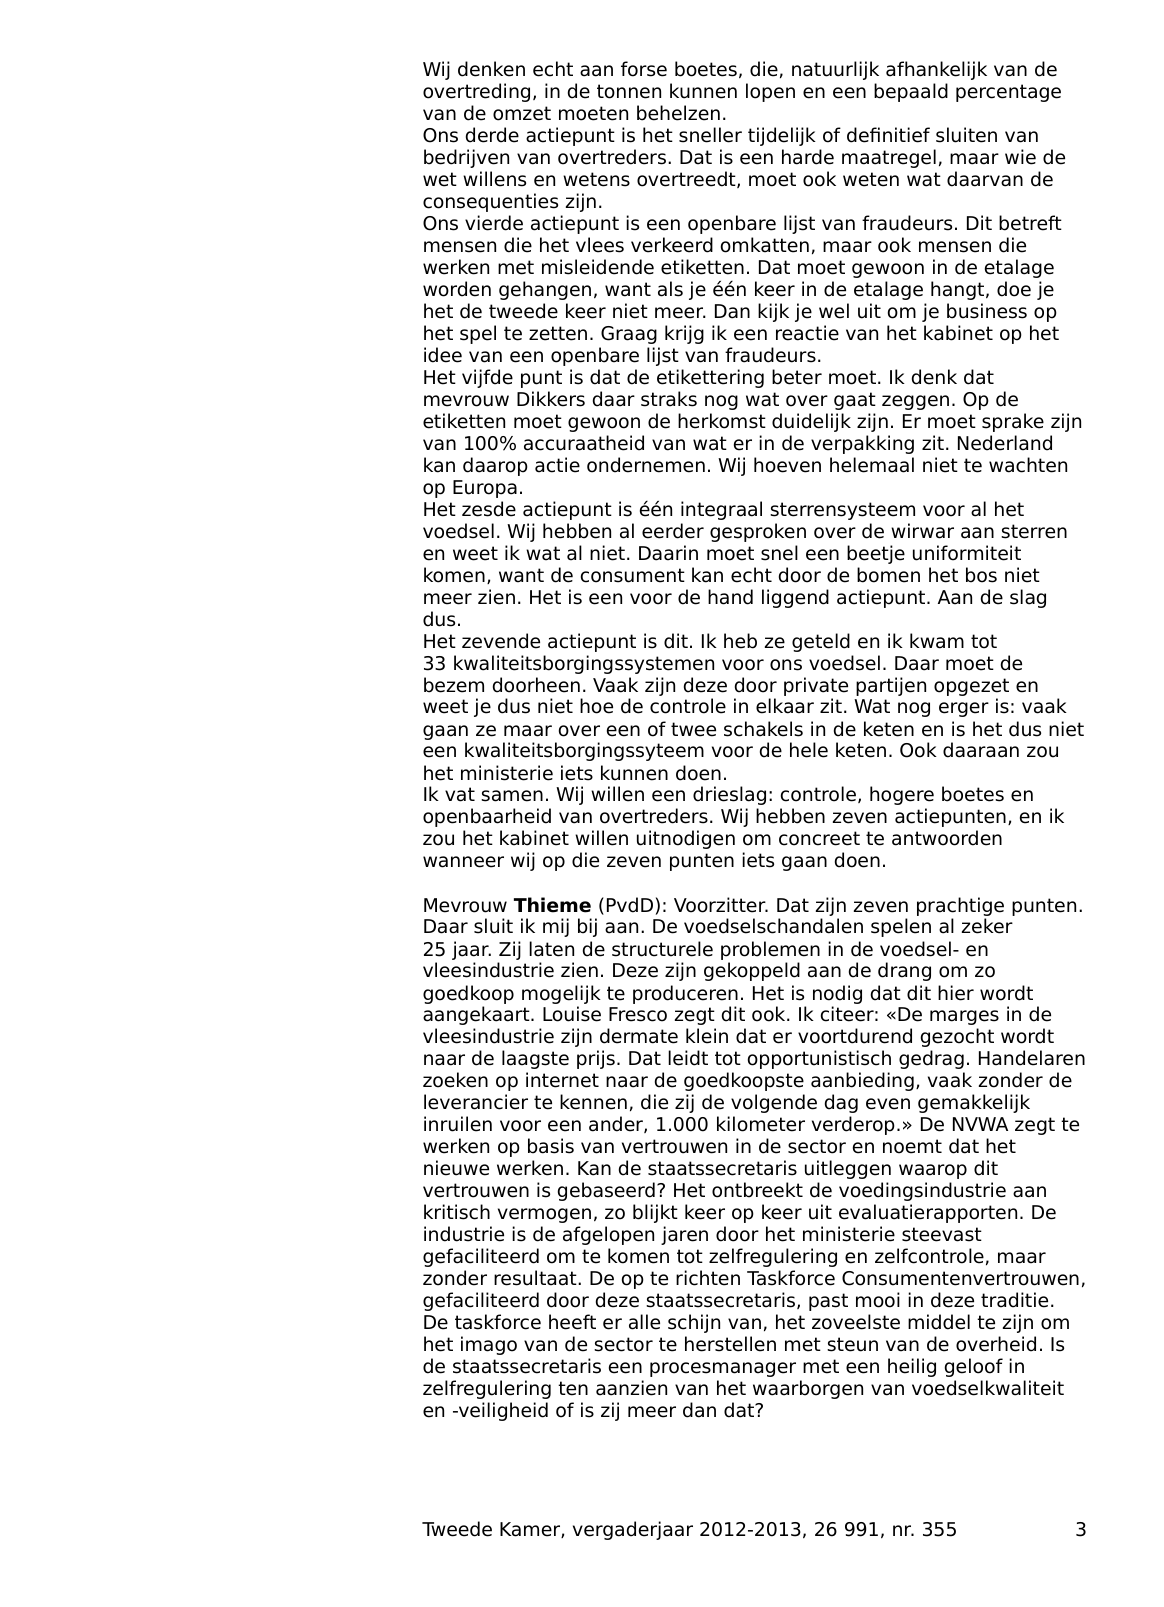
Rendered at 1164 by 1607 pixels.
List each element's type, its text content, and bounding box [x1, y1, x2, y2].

text Het zevende actiepunt is dit. Ik heb ze geteld en ik kwam tot 33 kwaliteitsborgingssystemen voor ons voedsel. Daar moet de bezem doorheen. Vaak zijn deze door private partijen opgezet en weet je dus niet hoe de controle in elkaar zit. Wat nog erger is: vaak gaan ze maar over een of twee schakels in de keten en is het dus niet een kwaliteitsborgingssyteem voor de hele keten. Ook daaraan zou het ministerie iets kunnen doen. [422, 631, 1087, 784]
text Ons derde actiepunt is het sneller tijdelijk of definitief sluiten van bedrijven van overtreders. Dat is een harde maatregel, maar wie de wet willens en wetens overtreedt, moet ook weten wat daarvan de consequenties zijn. [422, 125, 1087, 213]
text Het vijfde punt is dat de etikettering beter moet. Ik denk dat mevrouw Dikkers daar straks nog wat over gaat zeggen. Op de etiketten moet gewoon de herkomst duidelijk zijn. Er moet sprake zijn van 100% accuraatheid van wat er in de verpakking zit. Nederland kan daarop actie ondernemen. Wij hoeven helemaal niet te wachten op Europa. [422, 367, 1087, 499]
text Het zesde actiepunt is één integraal sterrensysteem voor al het voedsel. Wij hebben al eerder gesproken over de wirwar aan sterren en weet ik wat al niet. Daarin moet snel een beetje uniformiteit komen, want de consument kan echt door de bomen het bos niet meer zien. Het is een voor de hand liggend actiepunt. Aan de slag dus. [422, 499, 1087, 631]
text Ik vat samen. Wij willen een drieslag: controle, hogere boetes en openbaarheid van overtreders. Wij hebben zeven actiepunten, en ik zou het kabinet willen uitnodigen om concreet te antwoorden wanneer wij op die zeven punten iets gaan doen. [422, 784, 1087, 872]
text Mevrouw Thieme (PvdD): Voorzitter. Dat zijn zeven prachtige punten. Daar sluit ik mij bij aan. De voedselschandalen spelen al zeker 25 jaar. Zij laten de structurele problemen in de voedsel- en vleesindustrie zien. Deze zijn gekoppeld aan de drang om zo goedkoop mogelijk te produceren. Het is nodig dat dit hier wordt aangekaart. Louise Fresco zegt dit ook. Ik citeer: «De marges in de vleesindustrie zijn dermate klein dat er voortdurend gezocht wordt naar de laagste prijs. Dat leidt tot opportunistisch gedrag. Handelaren zoeken op internet naar de goedkoopste aanbieding, vaak zonder de leverancier te kennen, die zij de volgende dag even gemakkelijk inruilen voor een ander, 1.000 kilometer verderop.» De NVWA zegt te werken op basis van vertrouwen in de sector en noemt dat het nieuwe werken. Kan de staatssecretaris uitleggen waarop dit vertrouwen is gebaseerd? Het ontbreekt de voedingsindustrie aan kritisch vermogen, zo blijkt keer op keer uit evaluatierapporten. De industrie is de afgelopen jaren door het ministerie steevast gefaciliteerd om te komen tot zelfregulering en zelfcontrole, maar zonder resultaat. De op te richten Taskforce Consumentenvertrouwen, gefaciliteerd door deze staatssecretaris, past mooi in deze traditie. De taskforce heeft er alle schijn van, het zoveelste middel te zijn om het imago van de sector te herstellen met steun van de overheid. Is de staatssecretaris een procesmanager met een heilig geloof in zelfregulering ten aanzien van het waarborgen van voedselkwaliteit en -veiligheid of is zij meer dan dat? [422, 894, 1087, 1422]
text Wij denken echt aan forse boetes, die, natuurlijk afhankelijk van de overtreding, in de tonnen kunnen lopen en een bepaald percentage van de omzet moeten behelzen. [422, 59, 1087, 125]
text Ons vierde actiepunt is een openbare lijst van fraudeurs. Dit betreft mensen die het vlees verkeerd omkatten, maar ook mensen die werken met misleidende etiketten. Dat moet gewoon in de etalage worden gehangen, want als je één keer in de etalage hangt, doe je het de tweede keer niet meer. Dan kijk je wel uit om je business op het spel te zetten. Graag krijg ik een reactie van het kabinet op het idee van een openbare lijst van fraudeurs. [422, 213, 1087, 367]
